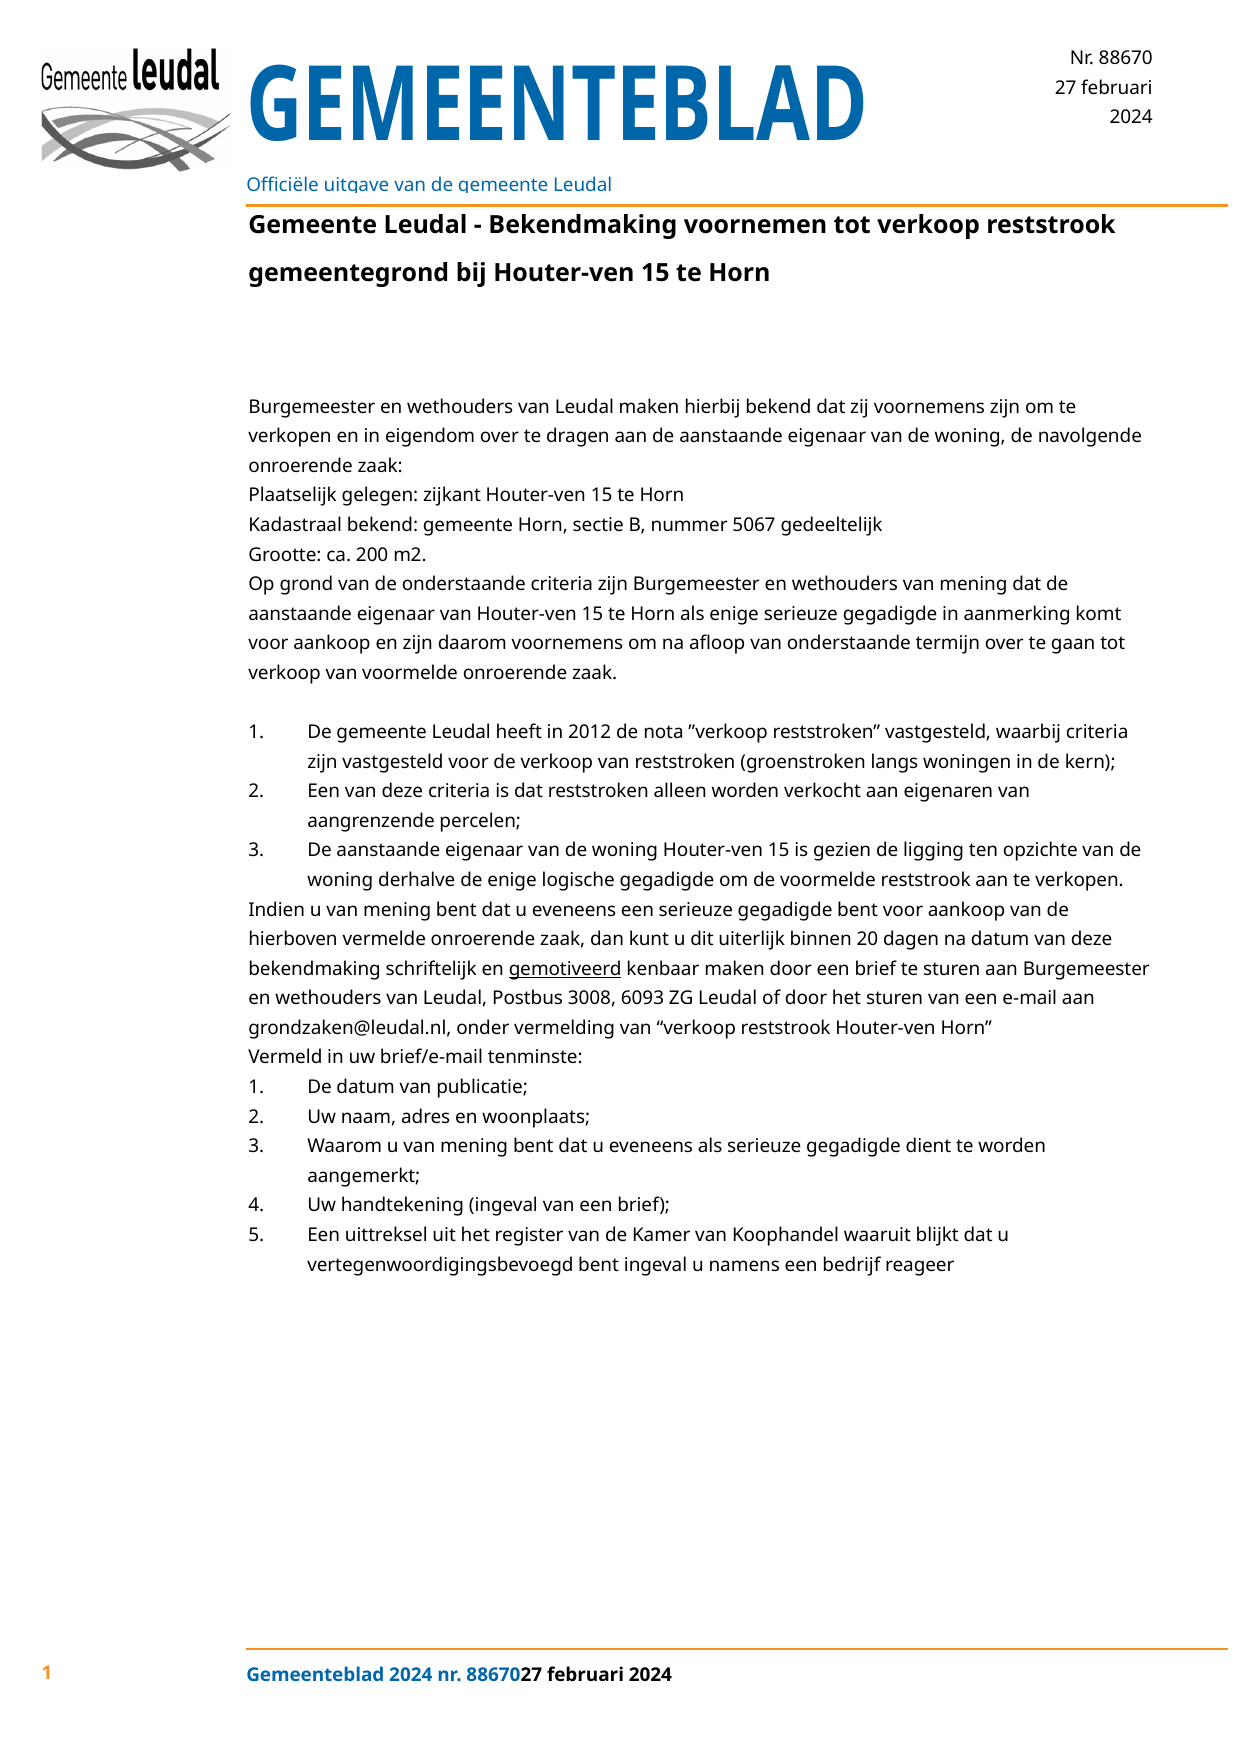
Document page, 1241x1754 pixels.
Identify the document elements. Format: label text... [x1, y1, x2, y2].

text Op grond van de onderstaande criteria zijn Burgemeester en wethouders van mening dat de aanstaande eigenaar van Houter-ven 15 te Horn als enige serieuze gegadigde in aanmerking komt voor aankoop en zijn daarom voornemens om na afloop van onderstaande termijn over te gaan tot verkoop van voormelde onroerende zaak. [248, 570, 1152, 685]
text Grootte: ca. 200 m2. [248, 541, 1152, 567]
list De gemeente Leudal heeft in 2012 de nota ”verkoop reststroken” vastgesteld, waarbij criteria zijn vastgesteld voor de verkoop van reststroken (groenstroken langs woningen in de kern); [248, 718, 1152, 774]
picture [41, 47, 231, 172]
list Een van deze criteria is dat reststroken alleen worden verkocht aan eigenaren van aangrenzende percelen; [248, 777, 1152, 833]
list Een uittreksel uit het register van de Kamer van Koophandel waaruit blijkt dat u vertegenwoordigingsbevoegd bent ingeval u namens een bedrijf reageer [248, 1221, 1152, 1277]
list De aanstaande eigenaar van de woning Houter-ven 15 is gezien de ligging ten opzichte van de woning derhalve de enige logische gegadigde om de voormelde reststrook aan te verkopen. [248, 837, 1152, 892]
list Uw handtekening (ingeval van een brief); [248, 1192, 1152, 1217]
text Gemeente Leudal - Bekendmaking voornemen tot verkoop reststrook gemeentegrond bij Houter-ven 15 te Horn [248, 207, 1152, 288]
list Waarom u van mening bent dat u eveneens als serieuze gegadigde dient te worden aangemerkt; [248, 1132, 1152, 1188]
text Indien u van mening bent dat u eveneens een serieuze gegadigde bent voor aankoop van de hierboven vermelde onroerende zaak, dan kunt u dit uiterlijk binnen 20 dagen na datum van deze bekendmaking schriftelijk en gemotiveerd kenbaar maken door een brief te sturen aan Burgemeester en wethouders van Leudal, Postbus 3008, 6093 ZG Leudal of door het sturen van een e-mail aan grondzaken@leudal.nl, onder vermelding van “verkoop reststrook Houter-ven Horn” [248, 896, 1152, 1040]
text Burgemeester en wethouders van Leudal maken hierbij bekend dat zij voornemens zijn om te verkopen en in eigendom over te dragen aan de aanstaande eigenaar van de woning, de navolgende onroerende zaak: [248, 393, 1152, 478]
list Uw naam, adres en woonplaats; [248, 1103, 1152, 1129]
list De datum van publicatie; [248, 1073, 1152, 1099]
text Plaatselijk gelegen: zijkant Houter-ven 15 te Horn [248, 482, 1152, 507]
text Kadastraal bekend: gemeente Horn, sectie B, nummer 5067 gedeeltelijk [248, 511, 1152, 537]
text Vermeld in uw brief/e-mail tenminste: [248, 1044, 1152, 1069]
